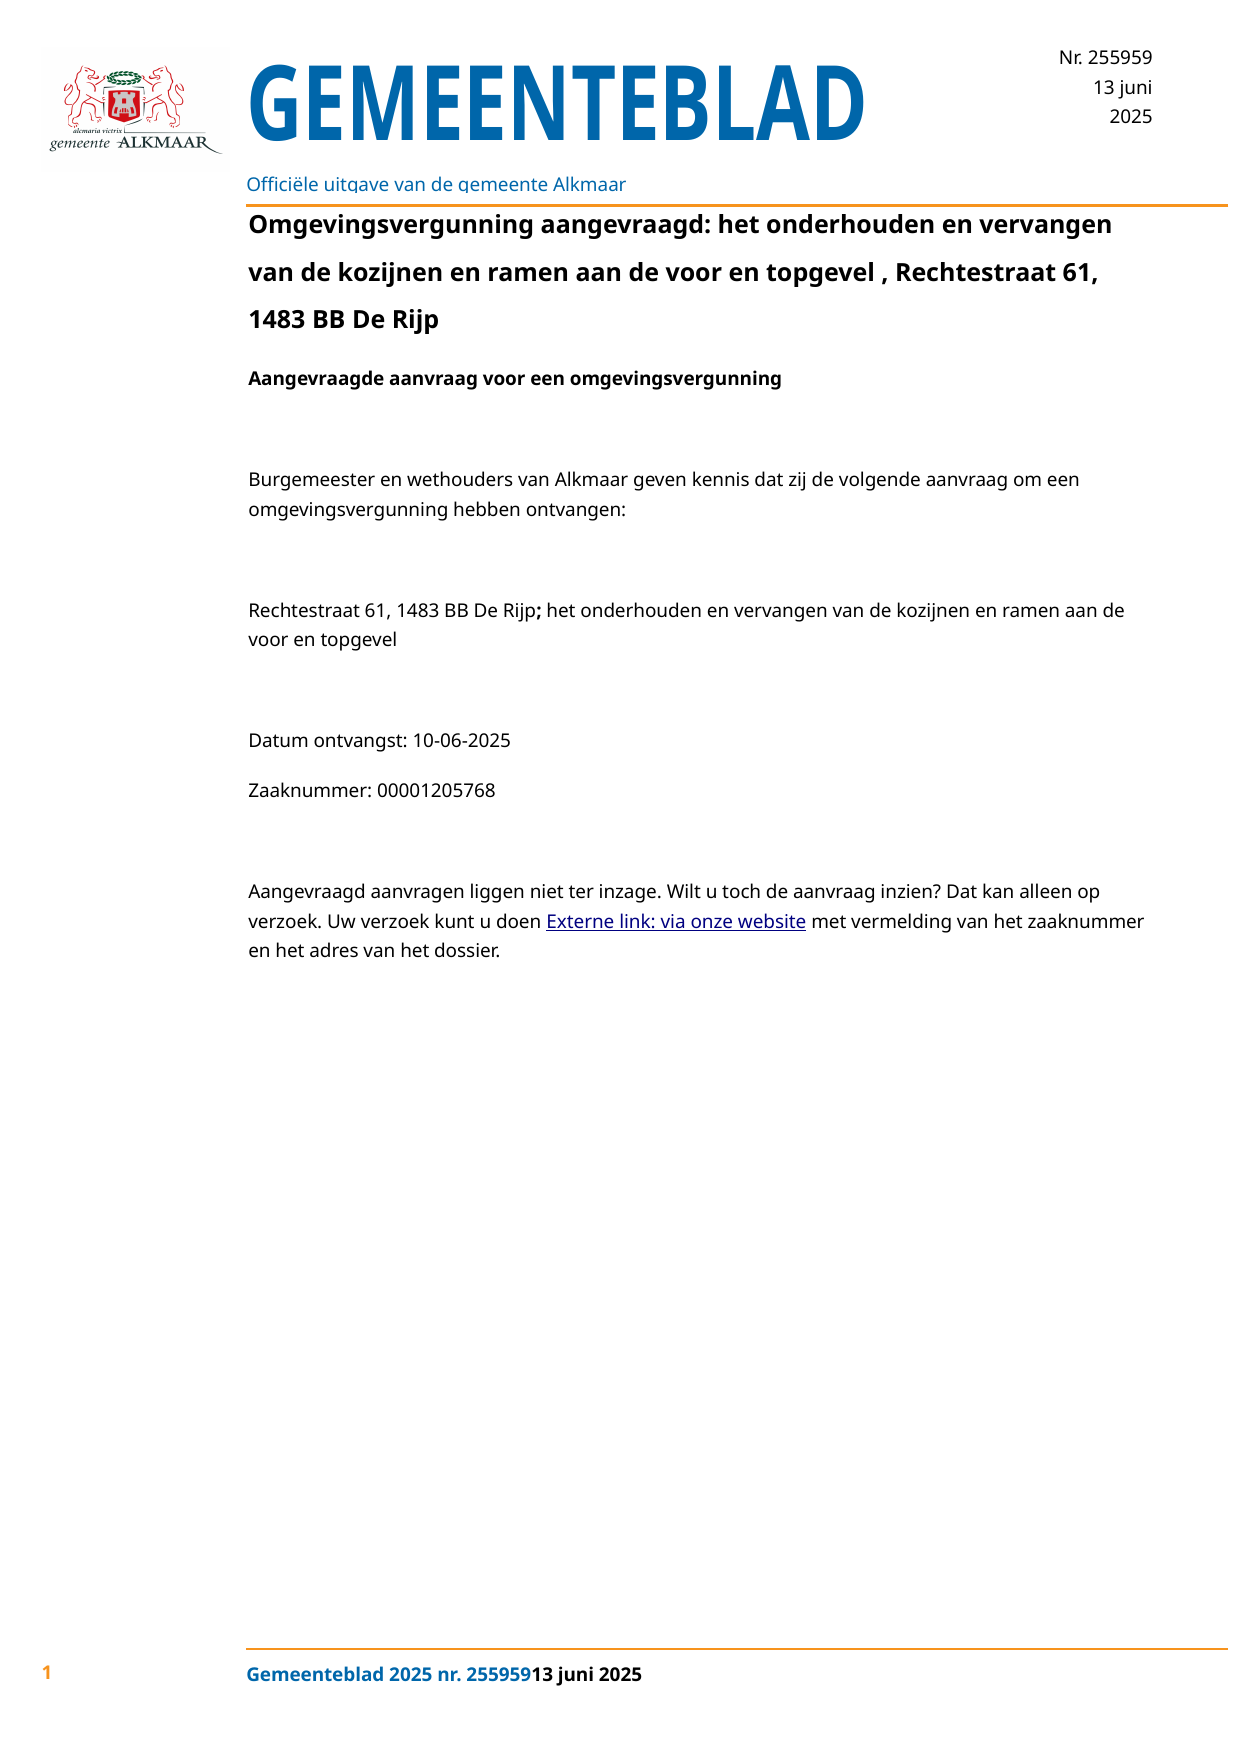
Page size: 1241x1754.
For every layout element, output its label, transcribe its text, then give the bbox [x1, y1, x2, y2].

text Datum ontvangst: 10-06-2025 [248, 727, 1152, 753]
picture [41, 47, 231, 172]
text Omgevingsvergunning aangevraagd: het onderhouden en vervangen van de kozijnen en ramen aan de voor en topgevel , Rechtestraat 61, 1483 BB De Rijp [248, 207, 1152, 336]
text Aangevraagde aanvraag voor een omgevingsvergunning [248, 366, 1152, 391]
text Burgemeester en wethouders van Alkmaar geven kennis dat zij de volgende aanvraag om een omgevingsvergunning hebben ontvangen: [248, 466, 1152, 522]
text Aangevraagd aanvragen liggen niet ter inzage. Wilt u toch de aanvraag inzien? Dat kan alleen op verzoek. Uw verzoek kunt u doen Externe link: via onze website met vermelding van het zaaknummer en het adres van het dossier. [248, 878, 1152, 963]
text Rechtestraat 61, 1483 BB De Rijp; het onderhouden en vervangen van de kozijnen en ramen aan de voor en topgevel [248, 597, 1152, 652]
text Zaaknummer: 00001205768 [248, 778, 1152, 803]
